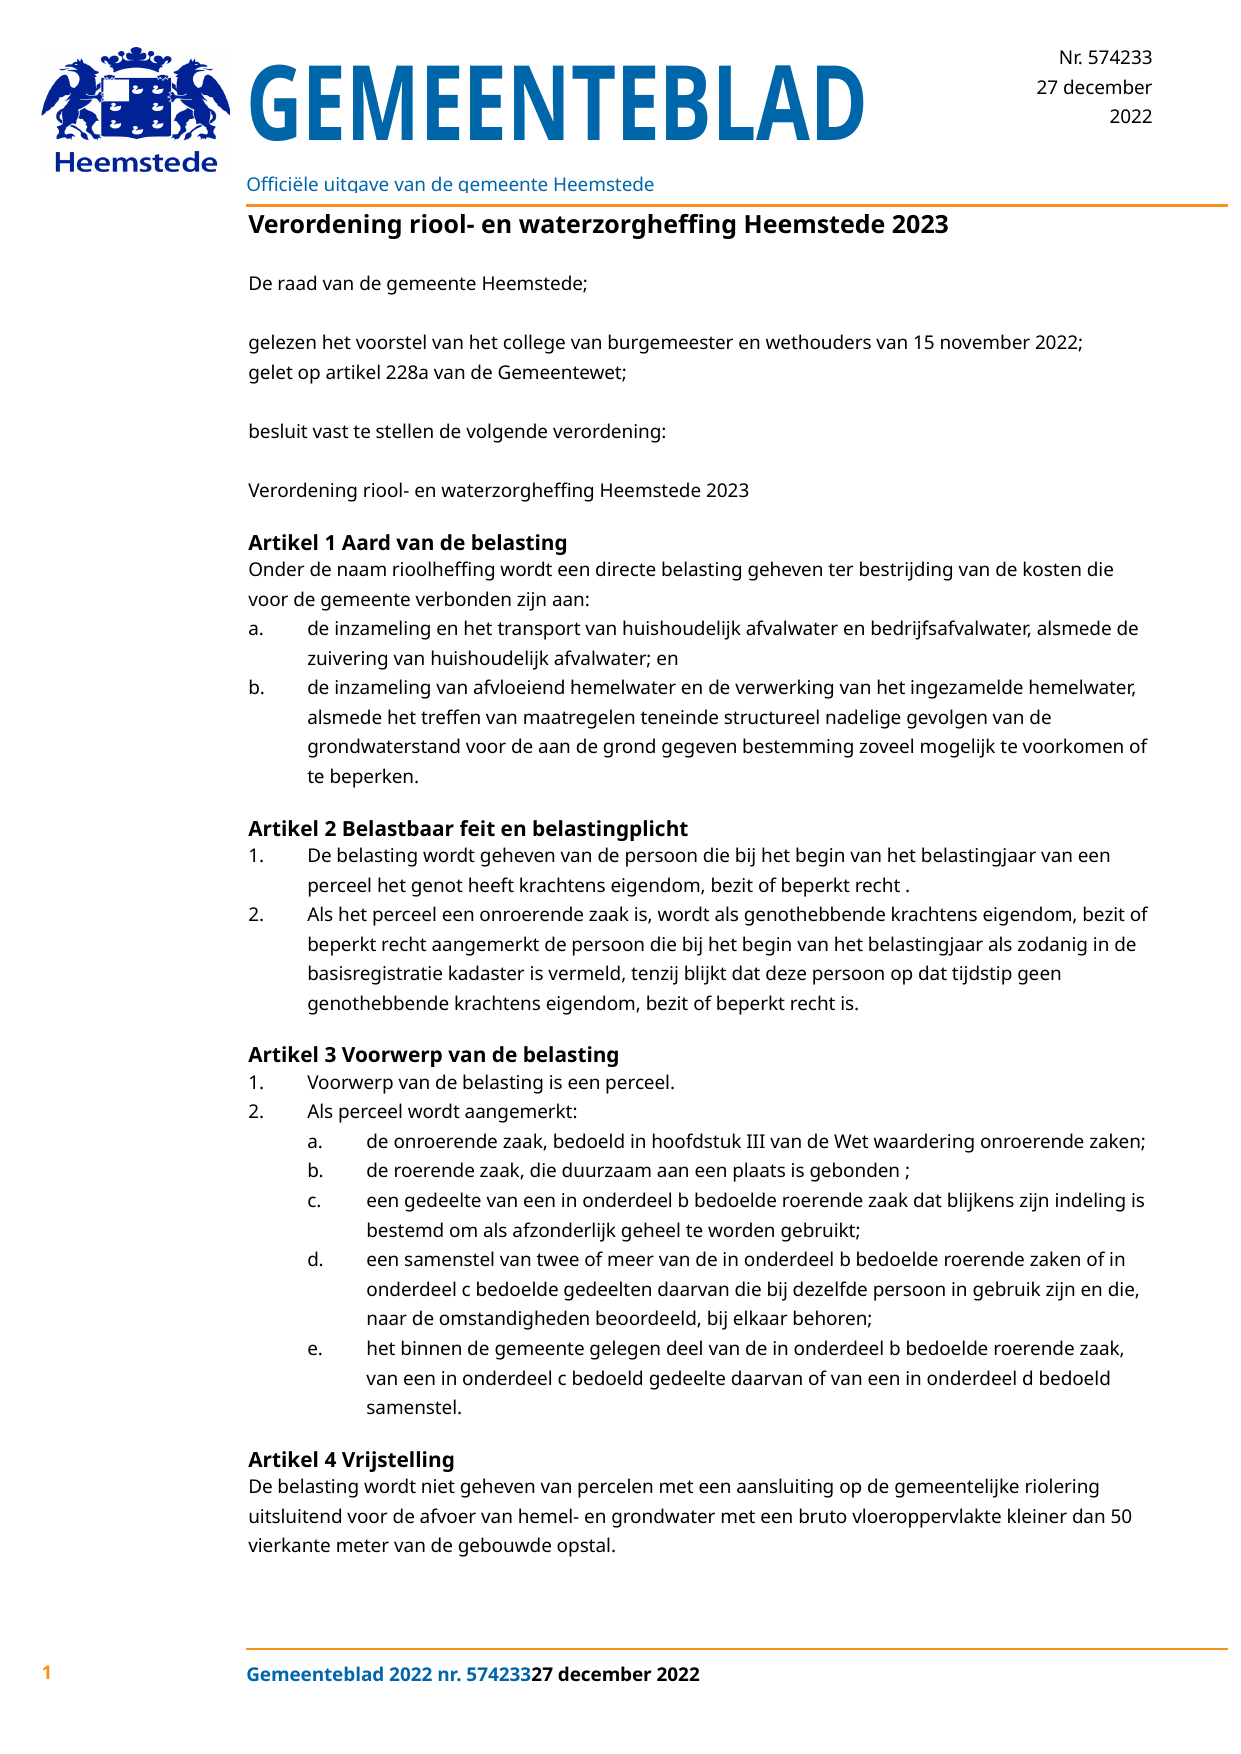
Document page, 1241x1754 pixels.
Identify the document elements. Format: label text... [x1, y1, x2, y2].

list de inzameling van afvloeiend hemelwater en de verwerking van het ingezamelde hemelwater, alsmede het treffen van maatregelen teneinde structureel nadelige gevolgen van de grondwaterstand voor de aan de grond gegeven bestemming zoveel mogelijk te voorkomen of te beperken. [248, 674, 1152, 789]
text besluit vast te stellen de volgende verordening: [248, 418, 1152, 444]
list een gedeelte van een in onderdeel b bedoelde roerende zaak dat blijkens zijn indeling is bestemd om als afzonderlijk geheel te worden gebruikt; [307, 1187, 1152, 1243]
picture [41, 47, 231, 172]
list de roerende zaak, die duurzaam aan een plaats is gebonden ; [307, 1158, 1152, 1183]
text gelezen het voorstel van het college van burgemeester en wethouders van 15 november 2022; [248, 329, 1152, 355]
text Onder de naam rioolheffing wordt een directe belasting geheven ter bestrijding van de kosten die voor de gemeente verbonden zijn aan: [248, 556, 1152, 612]
list Als perceel wordt aangemerkt: [248, 1098, 1152, 1124]
list een samenstel van twee of meer van de in onderdeel b bedoelde roerende zaken of in onderdeel c bedoelde gedeelten daarvan die bij dezelfde persoon in gebruik zijn en die, naar de omstandigheden beoordeeld, bij elkaar behoren; [307, 1246, 1152, 1331]
text Verordening riool- en waterzorgheffing Heemstede 2023 [248, 477, 1152, 503]
text Artikel 3 Voorwerp van de belasting [248, 1041, 1152, 1069]
text De raad van de gemeente Heemstede; [248, 270, 1152, 296]
list Als het perceel een onroerende zaak is, wordt als genothebbende krachtens eigendom, bezit of beperkt recht aangemerkt de persoon die bij het begin van het belastingjaar als zodanig in de basisregistratie kadaster is vermeld, tenzij blijkt dat deze persoon op dat tijdstip geen genothebbende krachtens eigendom, bezit of beperkt recht is. [248, 901, 1152, 1016]
text Artikel 4 Vrijstelling [248, 1445, 1152, 1473]
list de onroerende zaak, bedoeld in hoofdstuk III van de Wet waardering onroerende zaken; [307, 1128, 1152, 1154]
list het binnen de gemeente gelegen deel van de in onderdeel b bedoelde roerende zaak, van een in onderdeel c bedoeld gedeelte daarvan of van een in onderdeel d bedoeld samenstel. [307, 1335, 1152, 1420]
text gelet op artikel 228a van de Gemeentewet; [248, 359, 1152, 385]
text De belasting wordt niet geheven van percelen met een aansluiting op de gemeentelijke riolering uitsluitend voor de afvoer van hemel- en grondwater met een bruto vloeroppervlakte kleiner dan 50 vierkante meter van de gebouwde opstal. [248, 1473, 1152, 1558]
text Artikel 1 Aard van de belasting [248, 528, 1152, 556]
list De belasting wordt geheven van de persoon die bij het begin van het belastingjaar van een perceel het genot heeft krachtens eigendom, bezit of beperkt recht . [248, 842, 1152, 897]
list Voorwerp van de belasting is een perceel. [248, 1069, 1152, 1095]
text Artikel 2 Belastbaar feit en belastingplicht [248, 814, 1152, 842]
list de inzameling en het transport van huishoudelijk afvalwater en bedrijfsafvalwater, alsmede de zuivering van huishoudelijk afvalwater; en [248, 615, 1152, 671]
text Verordening riool- en waterzorgheffing Heemstede 2023 [248, 207, 1152, 241]
